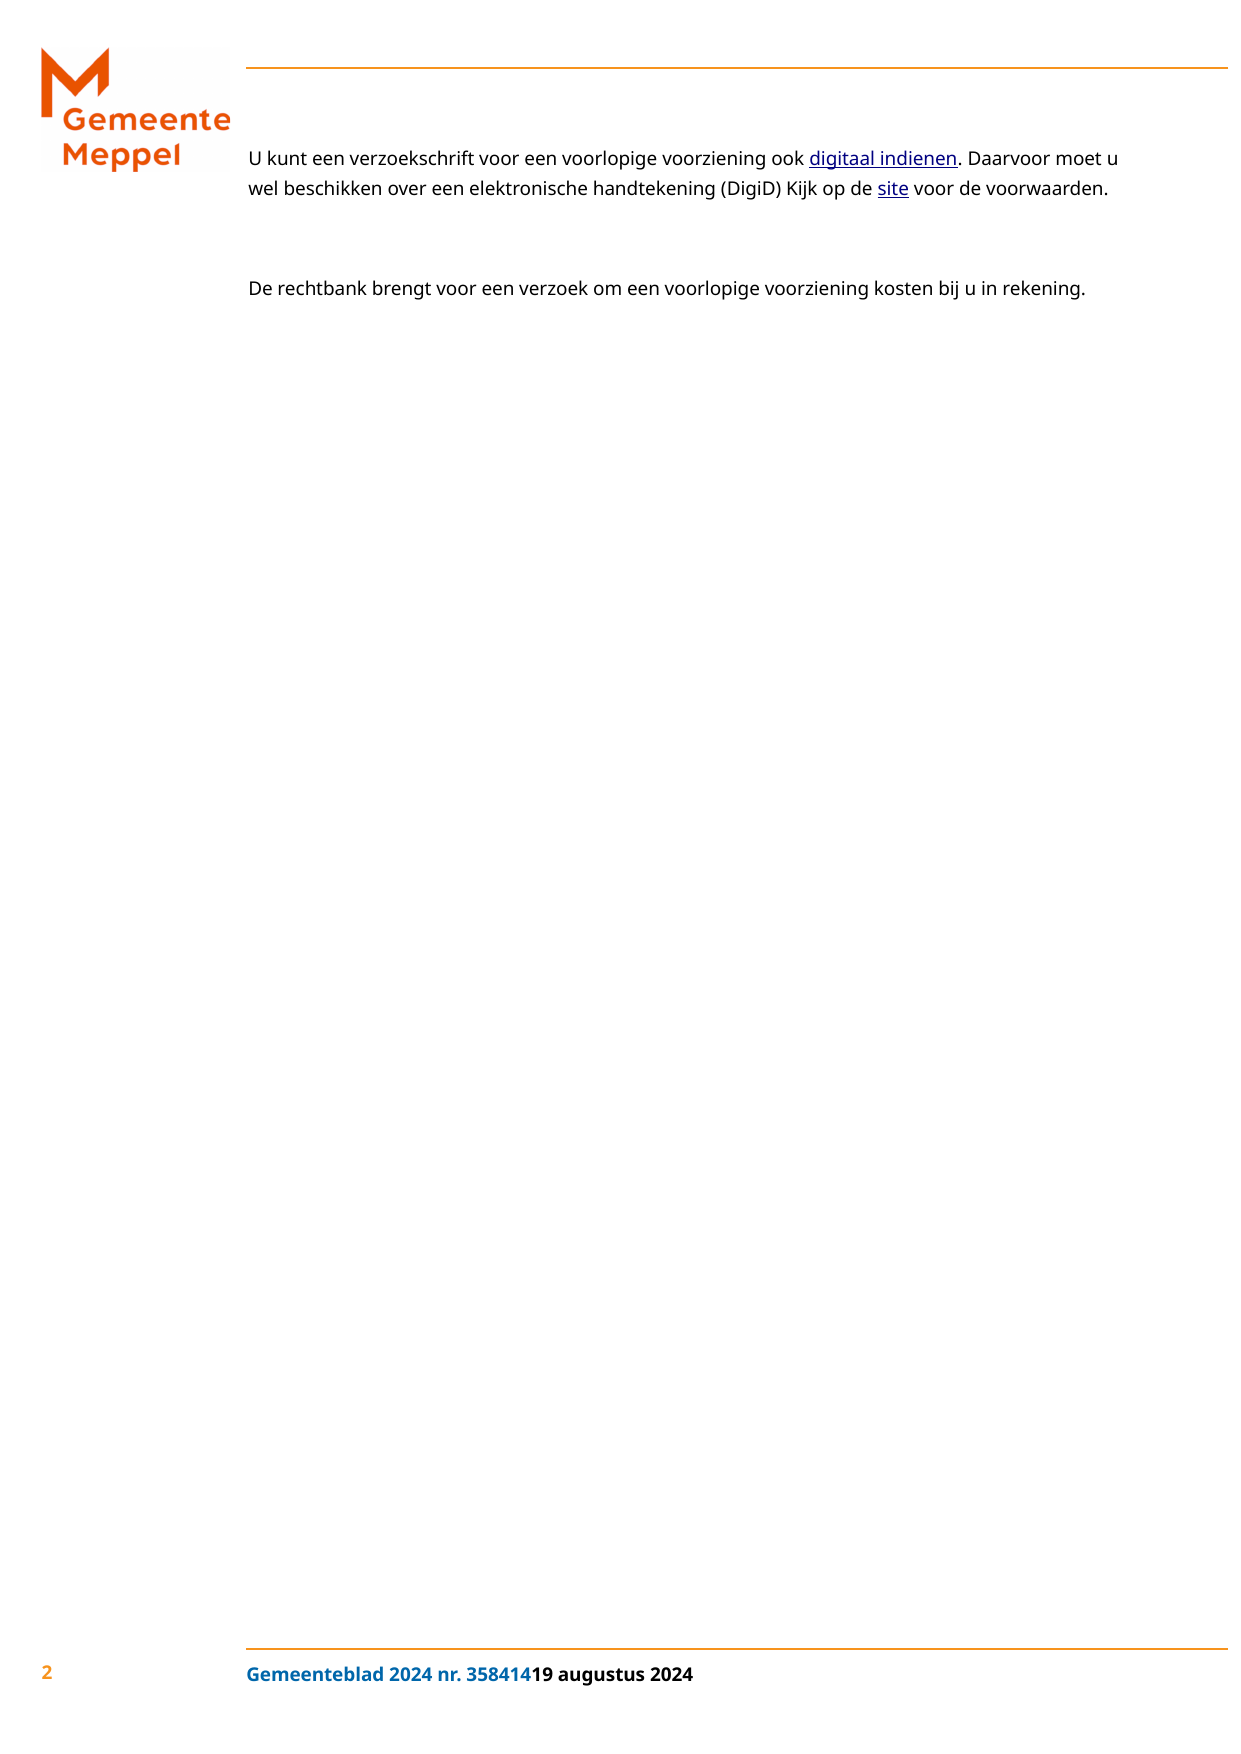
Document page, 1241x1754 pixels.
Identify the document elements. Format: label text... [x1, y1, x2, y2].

text U kunt een verzoekschrift voor een voorlopige voorziening ook digitaal indienen. Daarvoor moet u wel beschikken over een elektronische handtekening (DigiD) Kijk op de site voor de voorwaarden. [248, 145, 1152, 201]
text De rechtbank brengt voor een verzoek om een voorlopige voorziening kosten bij u in rekening. [248, 276, 1152, 301]
picture [41, 47, 231, 172]
